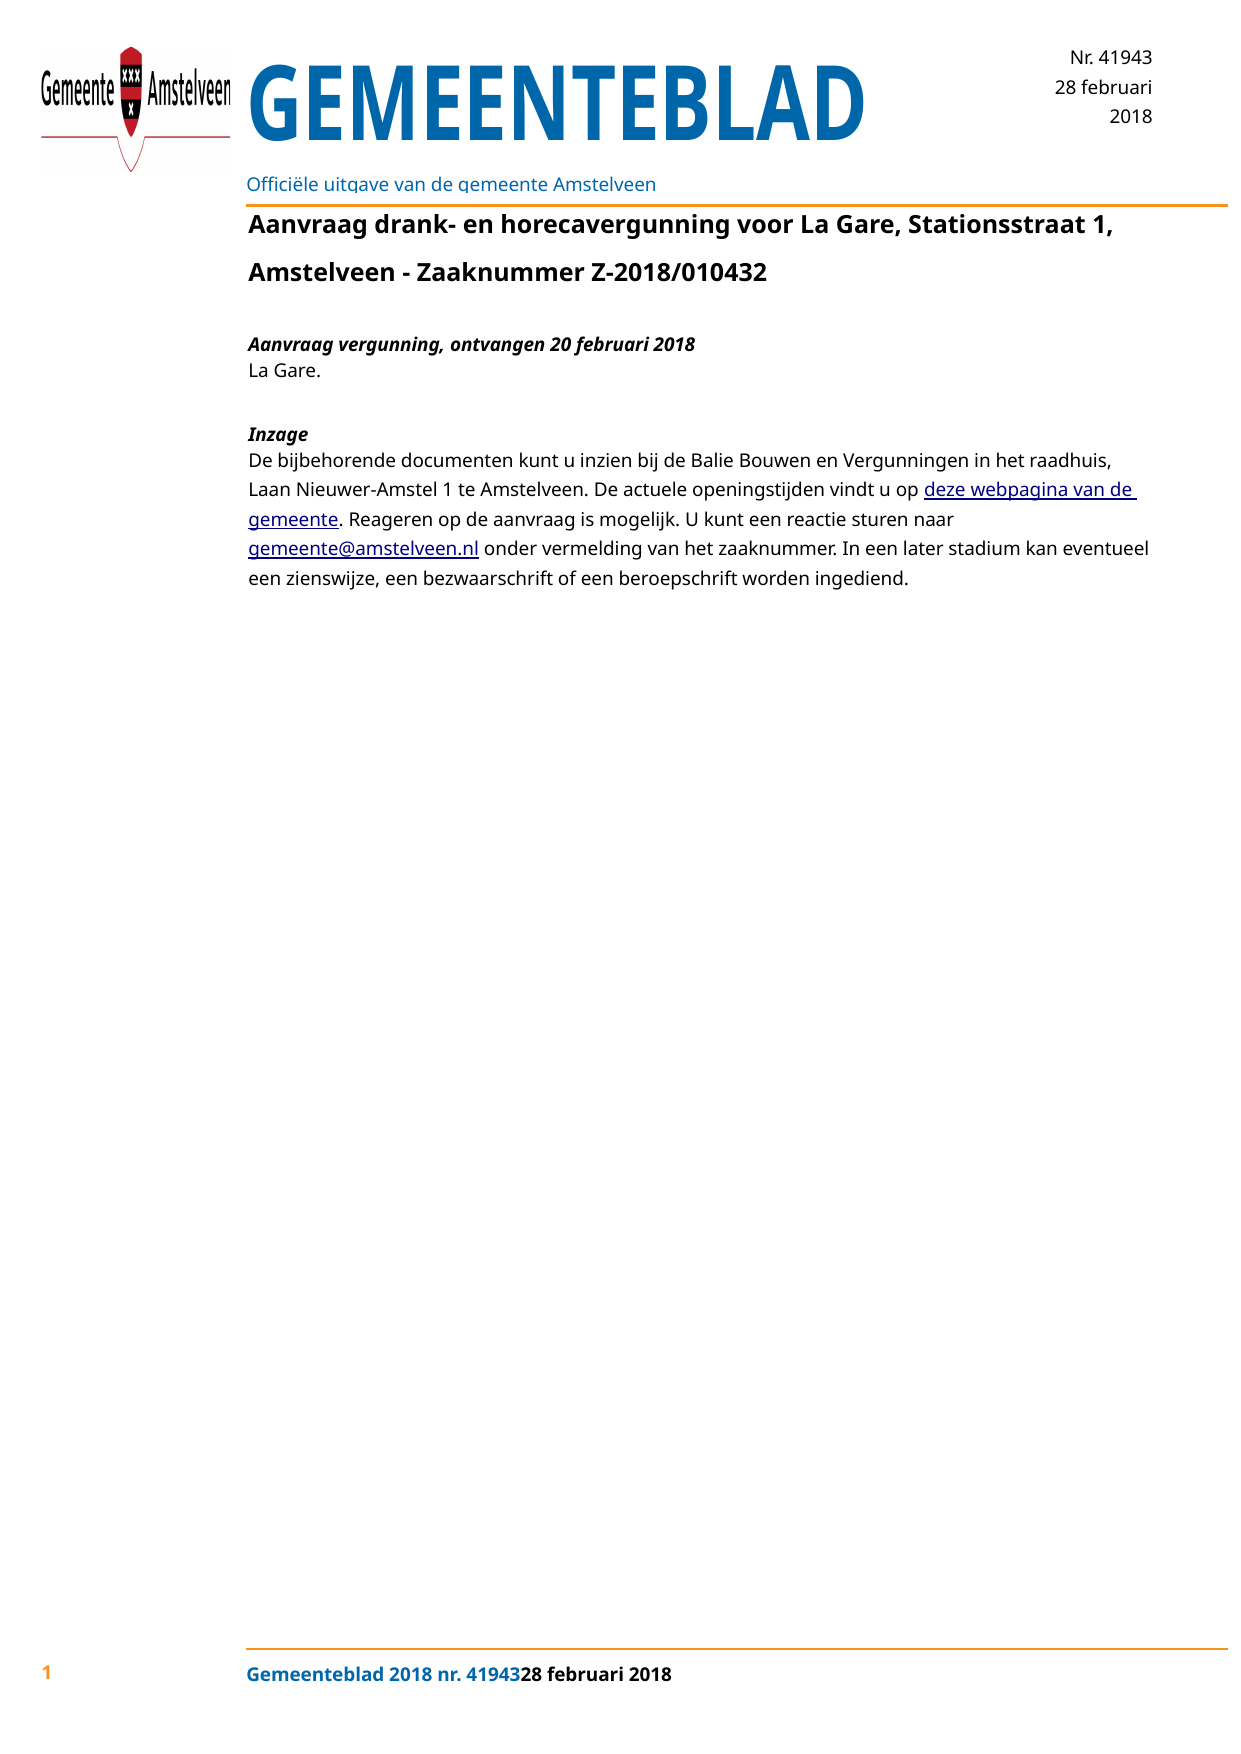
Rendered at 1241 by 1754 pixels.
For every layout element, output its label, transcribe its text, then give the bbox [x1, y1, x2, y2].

text De bijbehorende documenten kunt u inzien bij de Balie Bouwen en Vergunningen in het raadhuis, Laan Nieuwer-Amstel 1 te Amstelveen. De actuele openingstijden vindt u op deze webpagina van de gemeente. Reageren op de aanvraag is mogelijk. U kunt een reactie sturen naar gemeente@amstelveen.nl onder vermelding van het zaaknummer. In een later stadium kan eventueel een zienswijze, een bezwaarschrift of een beroepschrift worden ingediend. [248, 447, 1152, 591]
text Aanvraag drank- en horecavergunning voor La Gare, Stationsstraat 1, Amstelveen - Zaaknummer Z-2018/010432 [248, 207, 1152, 288]
text La Gare. [248, 357, 1152, 383]
picture [41, 47, 231, 172]
text Aanvraag vergunning, ontvangen 20 februari 2018 [248, 331, 1152, 357]
text Inzage [248, 421, 1152, 447]
